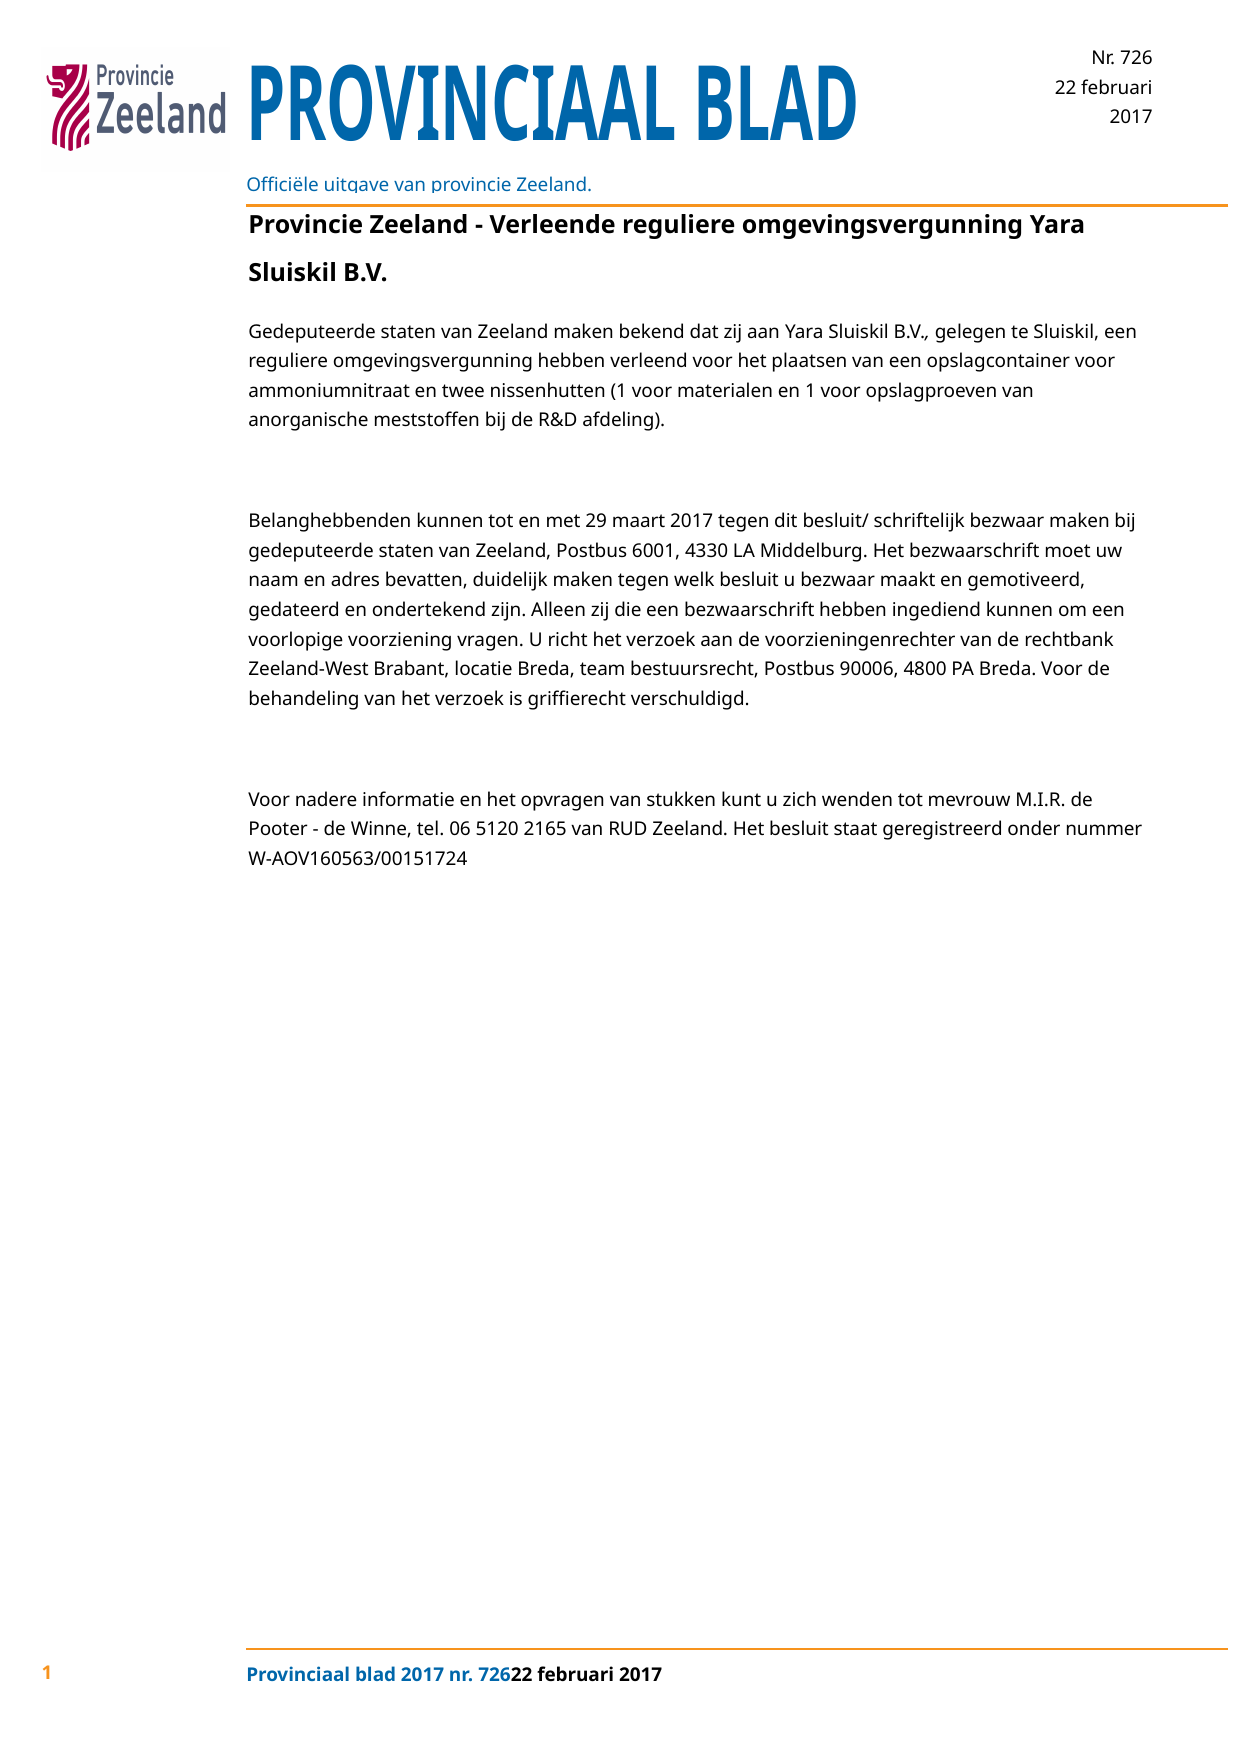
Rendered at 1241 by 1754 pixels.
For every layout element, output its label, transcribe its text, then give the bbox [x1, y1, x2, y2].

text Gedeputeerde staten van Zeeland maken bekend dat zij aan Yara Sluiskil B.V., gelegen te Sluiskil, een reguliere omgevingsvergunning hebben verleend voor het plaatsen van een opslagcontainer voor ammoniumnitraat en twee nissenhutten (1 voor materialen en 1 voor opslagproeven van anorganische meststoffen bij de R&D afdeling). [248, 318, 1152, 432]
text Provincie Zeeland - Verleende reguliere omgevingsvergunning Yara Sluiskil B.V. [248, 207, 1152, 288]
picture [41, 47, 231, 172]
text Voor nadere informatie en het opvragen van stukken kunt u zich wenden tot mevrouw M.I.R. de Pooter - de Winne, tel. 06 5120 2165 van RUD Zeeland. Het besluit staat geregistreerd onder nummer W-AOV160563/00151724 [248, 786, 1152, 871]
text Belanghebbenden kunnen tot en met 29 maart 2017 tegen dit besluit/ schriftelijk bezwaar maken bij gedeputeerde staten van Zeeland, Postbus 6001, 4330 LA Middelburg. Het bezwaarschrift moet uw naam en adres bevatten, duidelijk maken tegen welk besluit u bezwaar maakt en gemotiveerd, gedateerd en ondertekend zijn. Alleen zij die een bezwaarschrift hebben ingediend kunnen om een voorlopige voorziening vragen. U richt het verzoek aan de voorzieningenrechter van de rechtbank Zeeland-West Brabant, locatie Breda, team bestuursrecht, Postbus 90006, 4800 PA Breda. Voor de behandeling van het verzoek is griffierecht verschuldigd. [248, 507, 1152, 711]
